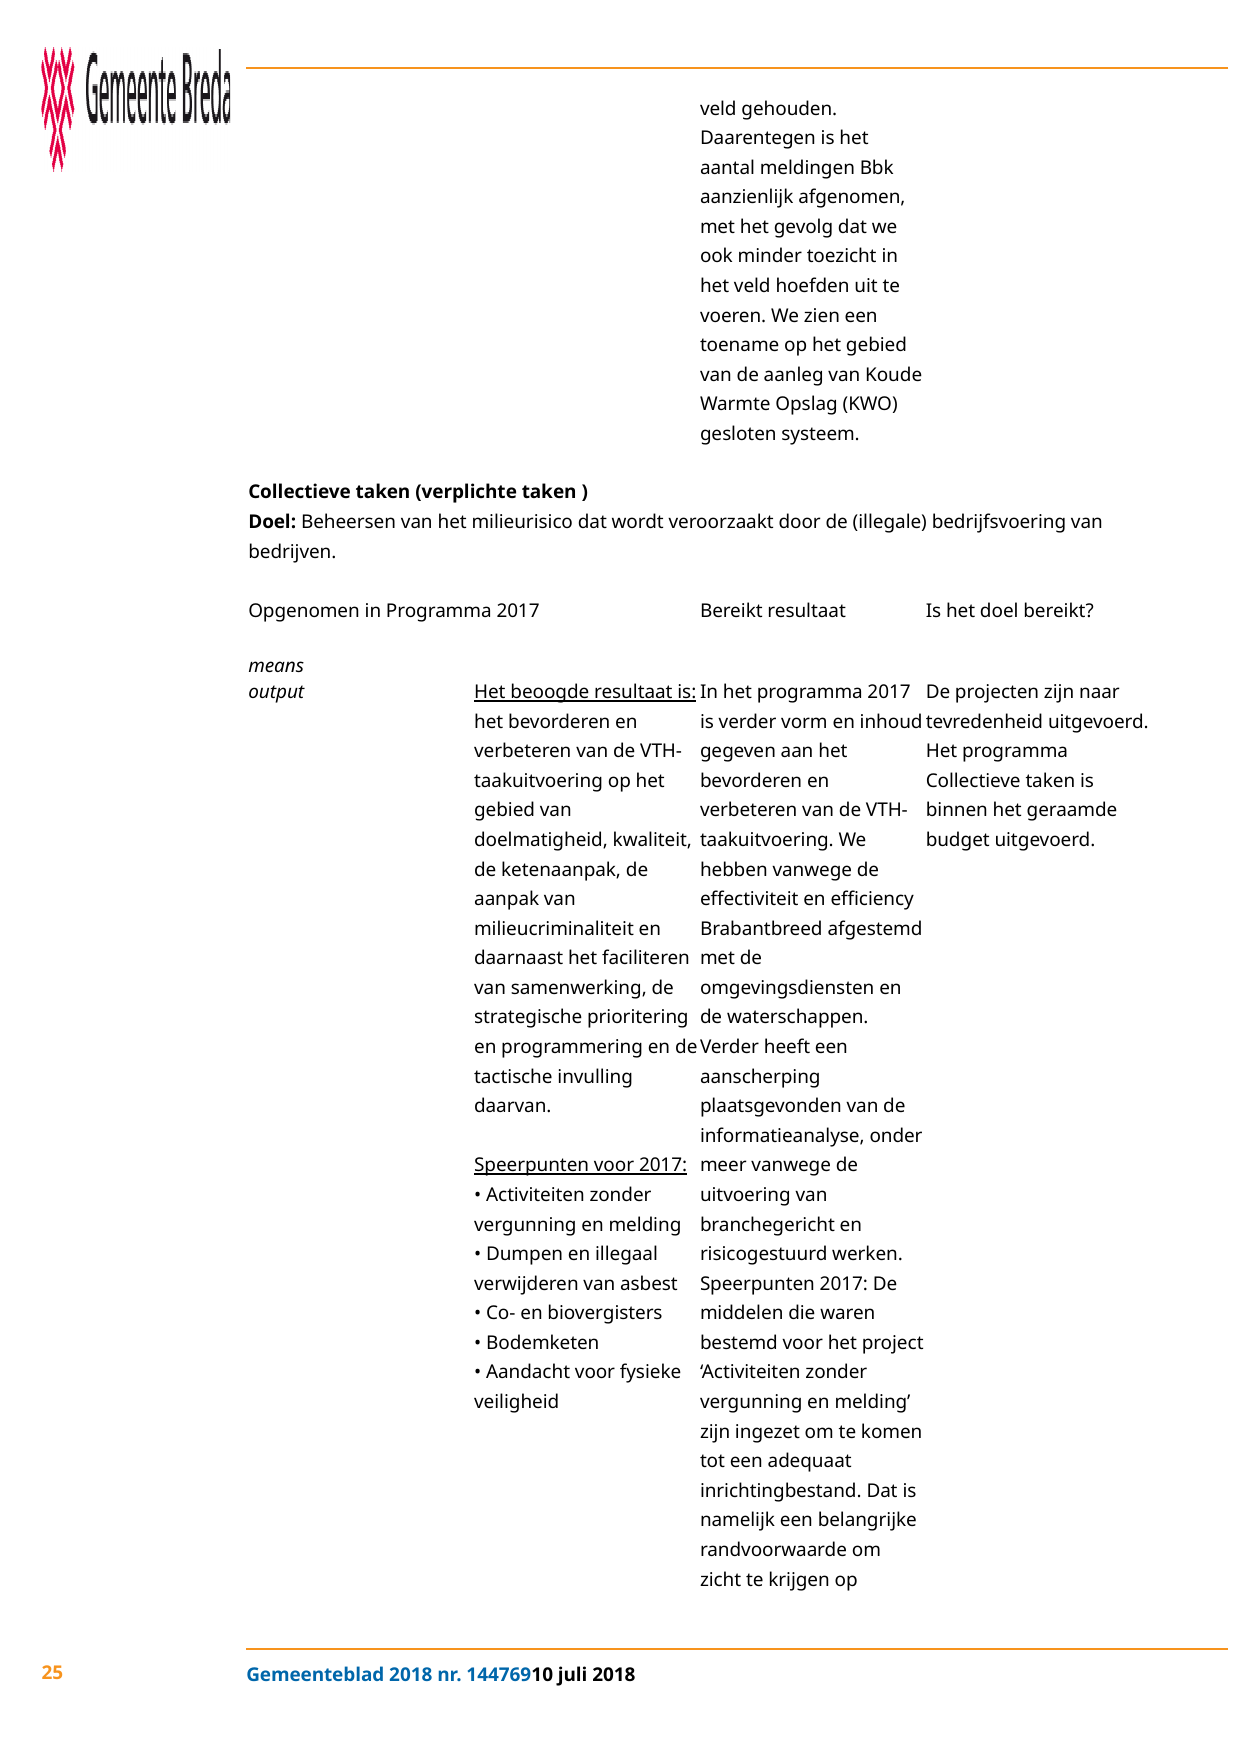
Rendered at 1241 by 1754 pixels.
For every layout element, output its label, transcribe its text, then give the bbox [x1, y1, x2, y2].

table_cell In het programma 2017 is verder vorm en inhoud gegeven aan het bevorderen en verbeteren van de VTH-taakuitvoering. We hebben vanwege de effectiviteit en efficiency Brabantbreed afgestemd met de omgevingsdiensten en de waterschappen. Verder heeft een aanscherping plaatsgevonden van de informatieanalyse, onder meer vanwege de uitvoering van branchegericht en risicogestuurd werken. Speerpunten 2017: De middelen die waren bestemd voor het project ‘Activiteiten zonder vergunning en melding’ zijn ingezet om te komen tot een adequaat inrichtingbestand. Dat is namelijk een belangrijke randvoorwaarde om zicht te krijgen op [700, 678, 926, 1591]
table_cell [926, 653, 1152, 678]
table_cell output [248, 678, 474, 1591]
table_header Is het doel bereikt? [926, 597, 1152, 652]
table_cell means [248, 653, 474, 678]
table_header Opgenomen in Programma 2017 [248, 597, 700, 652]
table_cell [474, 653, 700, 678]
picture [41, 47, 231, 172]
table_cell [248, 95, 474, 446]
text Collectieve taken (verplichte taken ) [248, 479, 1152, 504]
text Doel: Beheersen van het milieurisico dat wordt veroorzaakt door de (illegale) bedrijfsvoering van bedrijven. [248, 508, 1152, 564]
table_cell Het beoogde resultaat is: het bevorderen en verbeteren van de VTH-taakuitvoering op het gebied van doelmatigheid, kwaliteit, de ketenaanpak, de aanpak van milieucriminaliteit en daarnaast het faciliteren van samenwerking, de strategische prioritering en programmering en de tactische invulling daarvan. Speerpunten voor 2017: • Activiteiten zonder vergunning en melding • Dumpen en illegaal verwijderen van asbest • Co- en biovergisters • Bodemketen • Aandacht voor fysieke veiligheid [474, 678, 700, 1591]
table_cell [700, 653, 926, 678]
table_cell [474, 95, 700, 446]
table_cell veld gehouden. Daarentegen is het aantal meldingen Bbk aanzienlijk afgenomen, met het gevolg dat we ook minder toezicht in het veld hoefden uit te voeren. We zien een toename op het gebied van de aanleg van Koude Warmte Opslag (KWO) gesloten systeem. [700, 95, 926, 446]
table_cell De projecten zijn naar tevredenheid uitgevoerd. Het programma Collectieve taken is binnen het geraamde budget uitgevoerd. [926, 678, 1152, 1591]
table_header Bereikt resultaat [700, 597, 926, 652]
table_cell [926, 95, 1152, 446]
